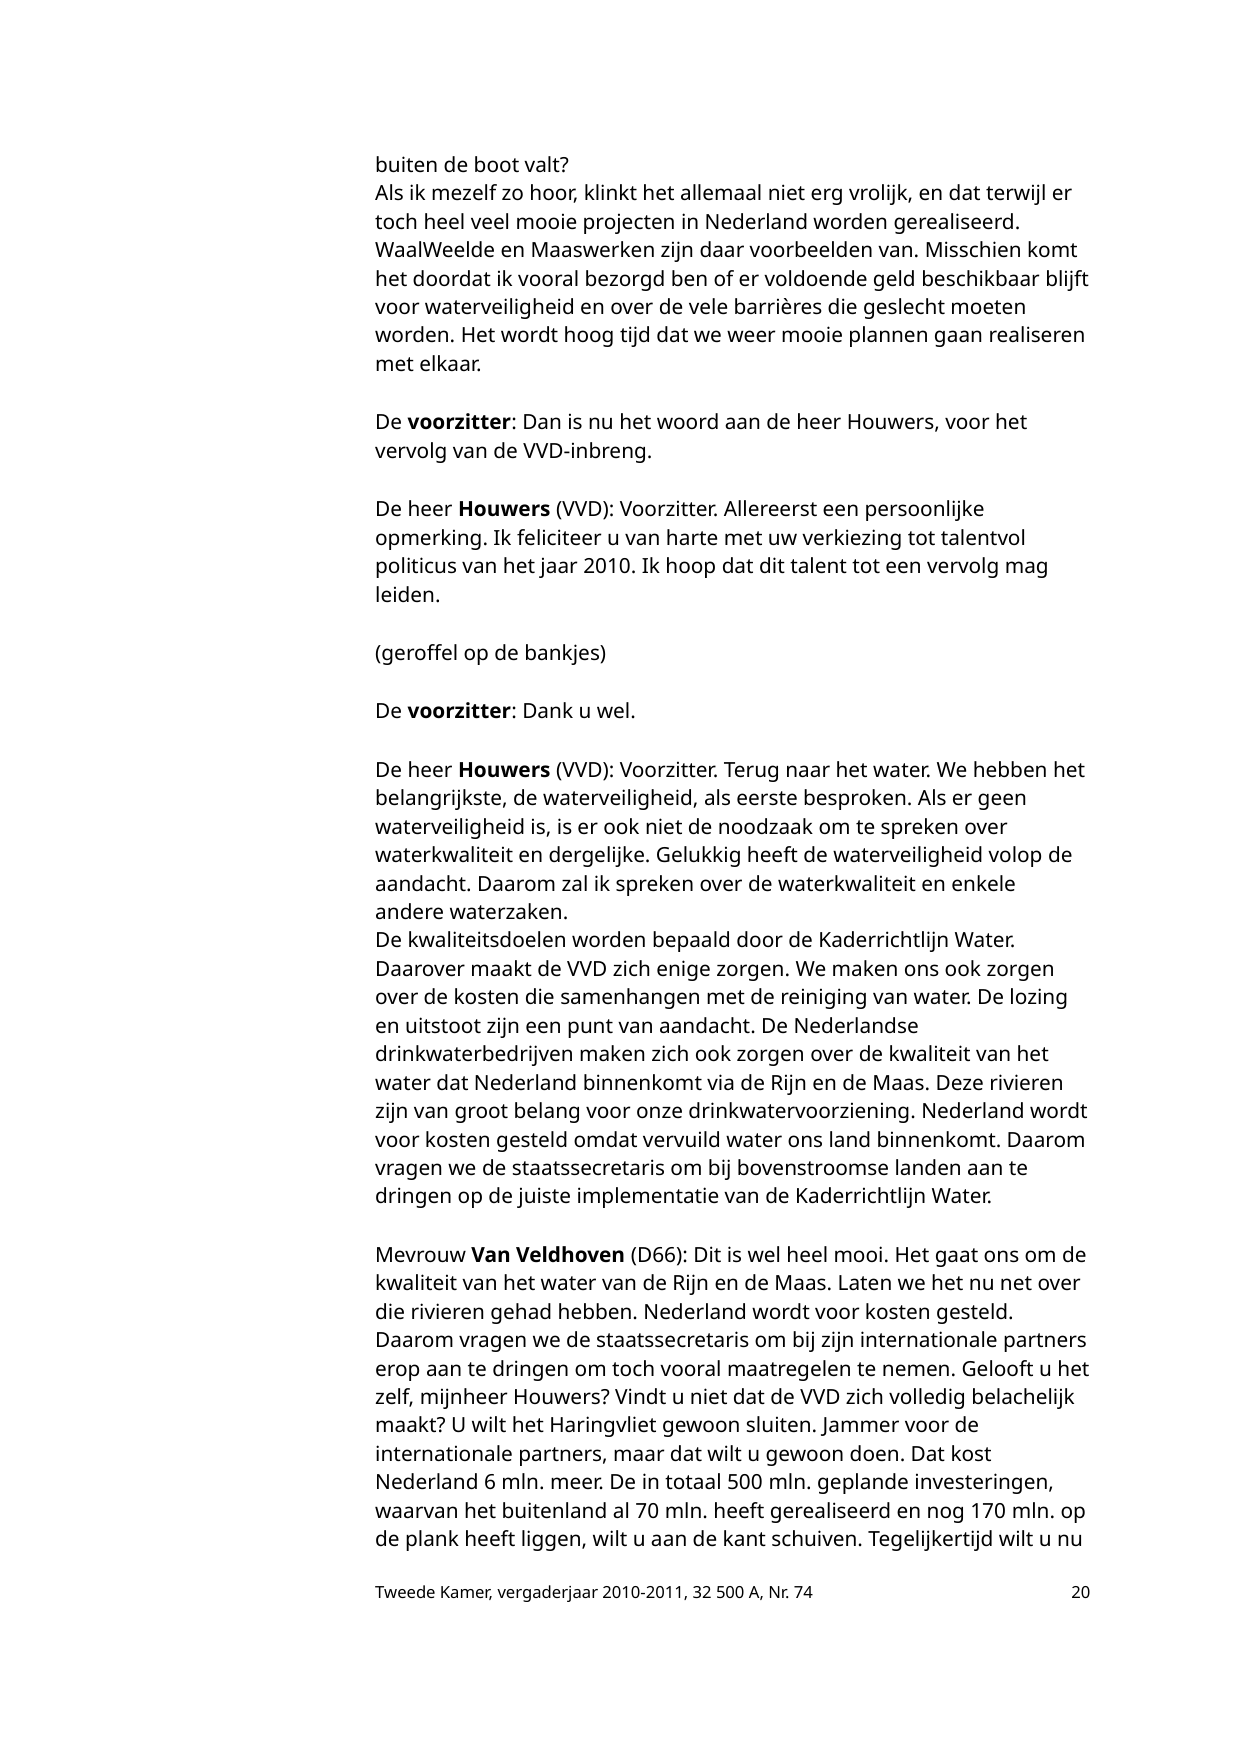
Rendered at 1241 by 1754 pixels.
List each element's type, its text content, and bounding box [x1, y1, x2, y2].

text Als ik mezelf zo hoor, klinkt het allemaal niet erg vrolijk, en dat terwijl er toch heel veel mooie projecten in Nederland worden gerealiseerd. WaalWeelde en Maaswerken zijn daar voorbeelden van. Misschien komt het doordat ik vooral bezorgd ben of er voldoende geld beschikbaar blijft voor waterveiligheid en over de vele barrières die geslecht moeten worden. Het wordt hoog tijd dat we weer mooie plannen gaan realiseren met elkaar. [375, 178, 1090, 377]
text De voorzitter: Dank u wel. [375, 697, 1090, 725]
text De kwaliteitsdoelen worden bepaald door de Kaderrichtlijn Water. Daarover maakt de VVD zich enige zorgen. We maken ons ook zorgen over de kosten die samenhangen met de reiniging van water. De lozing en uitstoot zijn een punt van aandacht. De Nederlandse drinkwaterbedrijven maken zich ook zorgen over de kwaliteit van het water dat Nederland binnenkomt via de Rijn en de Maas. Deze rivieren zijn van groot belang voor onze drinkwatervoorziening. Nederland wordt voor kosten gesteld omdat vervuild water ons land binnenkomt. Daarom vragen we de staatssecretaris om bij bovenstroomse landen aan te dringen op de juiste implementatie van de Kaderrichtlijn Water. [375, 926, 1090, 1210]
text De heer Houwers (VVD): Voorzitter. Allereerst een persoonlijke opmerking. Ik feliciteer u van harte met uw verkiezing tot talentvol politicus van het jaar 2010. Ik hoop dat dit talent tot een vervolg mag leiden. [375, 494, 1090, 608]
text Mevrouw Van Veldhoven (D66): Dit is wel heel mooi. Het gaat ons om de kwaliteit van het water van de Rijn en de Maas. Laten we het nu net over die rivieren gehad hebben. Nederland wordt voor kosten gesteld. Daarom vragen we de staatssecretaris om bij zijn internationale partners erop aan te dringen om toch vooral maatregelen te nemen. Gelooft u het zelf, mijnheer Houwers? Vindt u niet dat de VVD zich volledig belachelijk maakt? U wilt het Haringvliet gewoon sluiten. Jammer voor de internationale partners, maar dat wilt u gewoon doen. Dat kost Nederland 6 mln. meer. De in totaal 500 mln. geplande investeringen, waarvan het buitenland al 70 mln. heeft gerealiseerd en nog 170 mln. op de plank heeft liggen, wilt u aan de kant schuiven. Tegelijkertijd wilt u nu [375, 1240, 1090, 1553]
text buiten de boot valt? [375, 150, 1090, 178]
text De voorzitter: Dan is nu het woord aan de heer Houwers, voor het vervolg van de VVD-inbreng. [375, 407, 1090, 464]
text De heer Houwers (VVD): Voorzitter. Terug naar het water. We hebben het belangrijkste, de waterveiligheid, als eerste besproken. Als er geen waterveiligheid is, is er ook niet de noodzaak om te spreken over waterkwaliteit en dergelijke. Gelukkig heeft de waterveiligheid volop de aandacht. Daarom zal ik spreken over de waterkwaliteit en enkele andere waterzaken. [375, 755, 1090, 926]
text (geroffel op de bankjes) [375, 638, 1090, 667]
